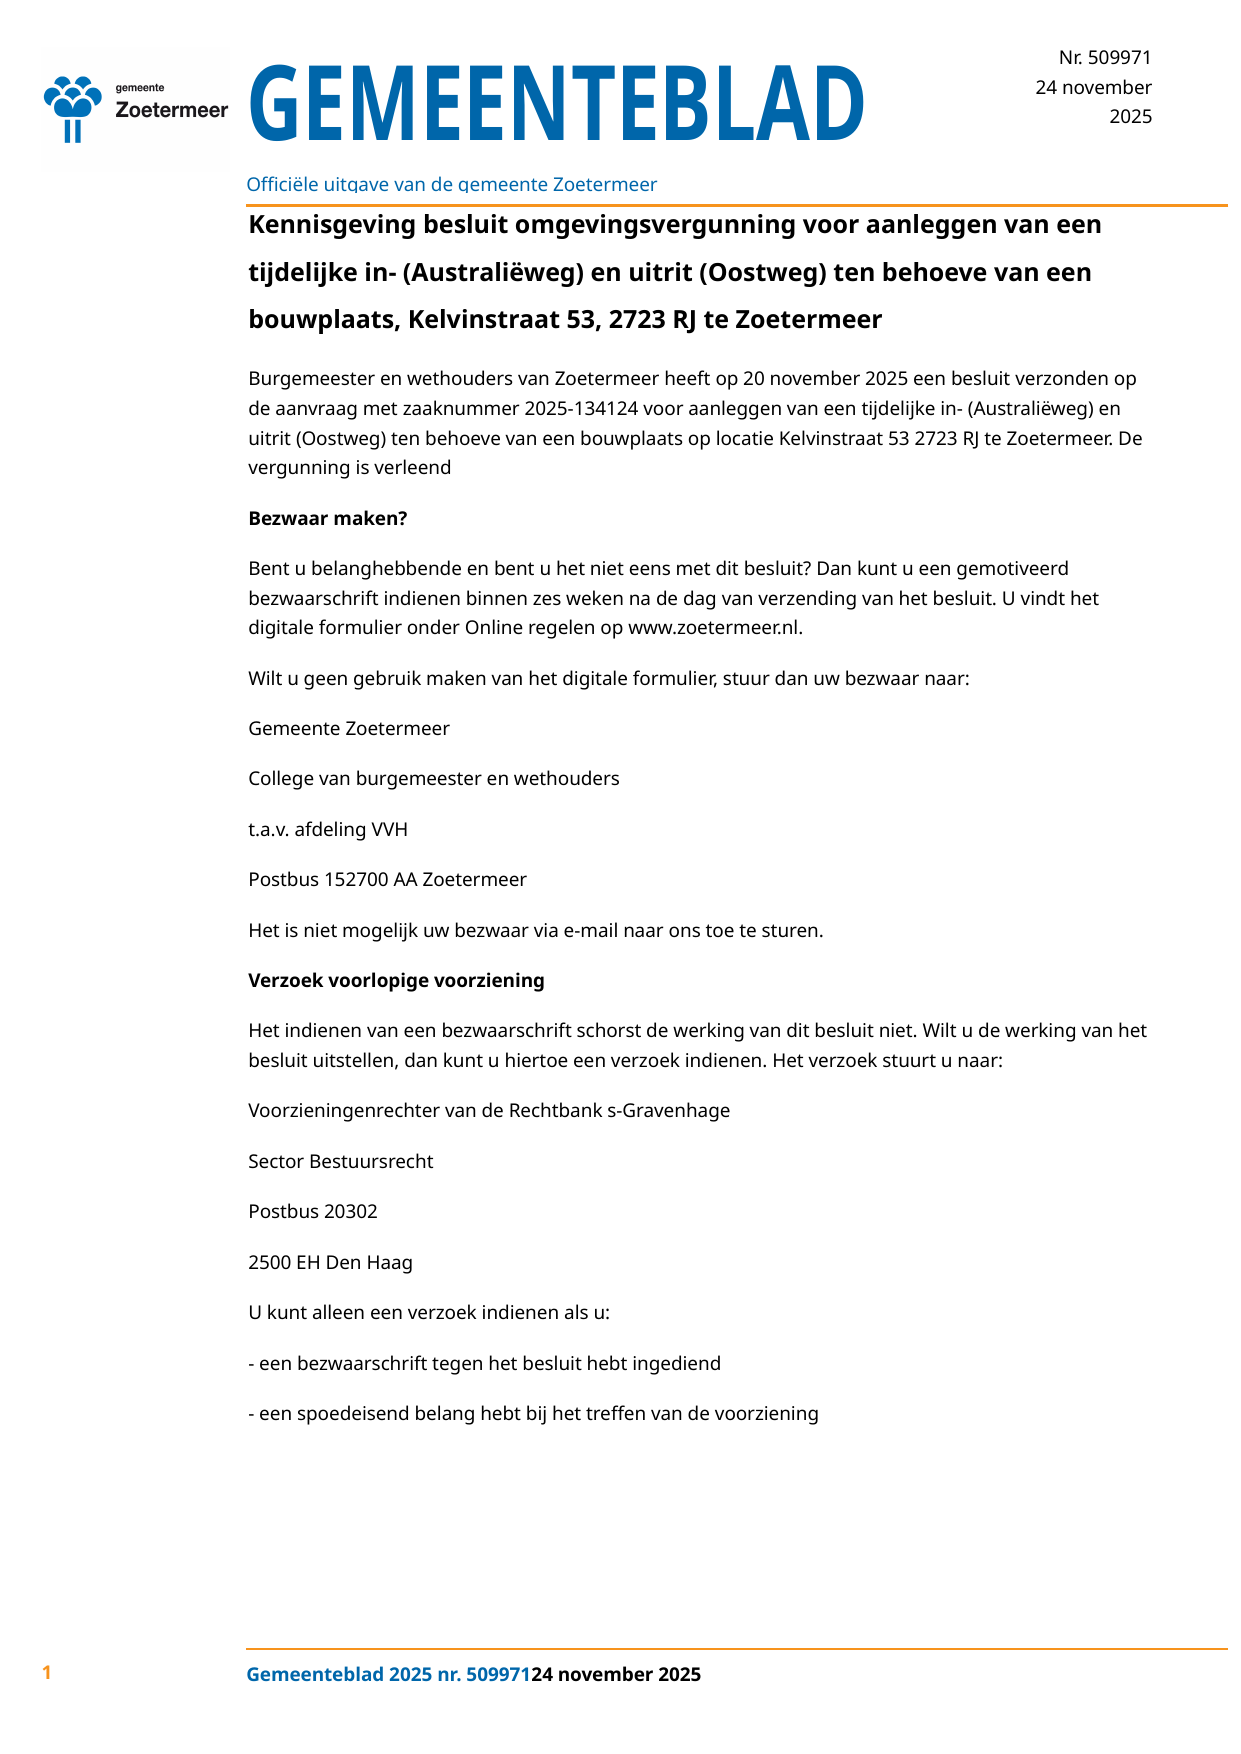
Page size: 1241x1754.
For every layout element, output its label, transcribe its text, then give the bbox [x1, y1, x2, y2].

text Voorzieningenrechter van de Rechtbank s-Gravenhage [248, 1098, 1152, 1123]
text Burgemeester en wethouders van Zoetermeer heeft op 20 november 2025 een besluit verzonden op de aanvraag met zaaknummer 2025-134124 voor aanleggen van een tijdelijke in- (Australiëweg) en uitrit (Oostweg) ten behoeve van een bouwplaats op locatie Kelvinstraat 53 2723 RJ te Zoetermeer. De vergunning is verleend [248, 366, 1152, 480]
text Het indienen van een bezwaarschrift schorst de werking van dit besluit niet. Wilt u de werking van het besluit uitstellen, dan kunt u hiertoe een verzoek indienen. Het verzoek stuurt u naar: [248, 1018, 1152, 1073]
text Wilt u geen gebruik maken van het digitale formulier, stuur dan uw bezwaar naar: [248, 665, 1152, 690]
text College van burgemeester en wethouders [248, 766, 1152, 791]
text Bezwaar maken? [248, 505, 1152, 530]
text t.a.v. afdeling VVH [248, 816, 1152, 842]
text Postbus 152700 AA Zoetermeer [248, 866, 1152, 892]
text Sector Bestuursrecht [248, 1148, 1152, 1174]
text Bent u belanghebbende en bent u het niet eens met dit besluit? Dan kunt u een gemotiveerd bezwaarschrift indienen binnen zes weken na de dag van verzending van het besluit. U vindt het digitale formulier onder Online regelen op www.zoetermeer.nl. [248, 555, 1152, 640]
text - een spoedeisend belang hebt bij het treffen van de voorziening [248, 1400, 1152, 1426]
picture [41, 47, 231, 172]
text Gemeente Zoetermeer [248, 715, 1152, 741]
text 2500 EH Den Haag [248, 1249, 1152, 1274]
text Kennisgeving besluit omgevingsvergunning voor aanleggen van een tijdelijke in- (Australiëweg) en uitrit (Oostweg) ten behoeve van een bouwplaats, Kelvinstraat 53, 2723 RJ te Zoetermeer [248, 207, 1152, 336]
text Het is niet mogelijk uw bezwaar via e-mail naar ons toe te sturen. [248, 917, 1152, 942]
text Verzoek voorlopige voorziening [248, 967, 1152, 993]
text U kunt alleen een verzoek indienen als u: [248, 1299, 1152, 1325]
text Postbus 20302 [248, 1198, 1152, 1224]
text - een bezwaarschrift tegen het besluit hebt ingediend [248, 1350, 1152, 1375]
